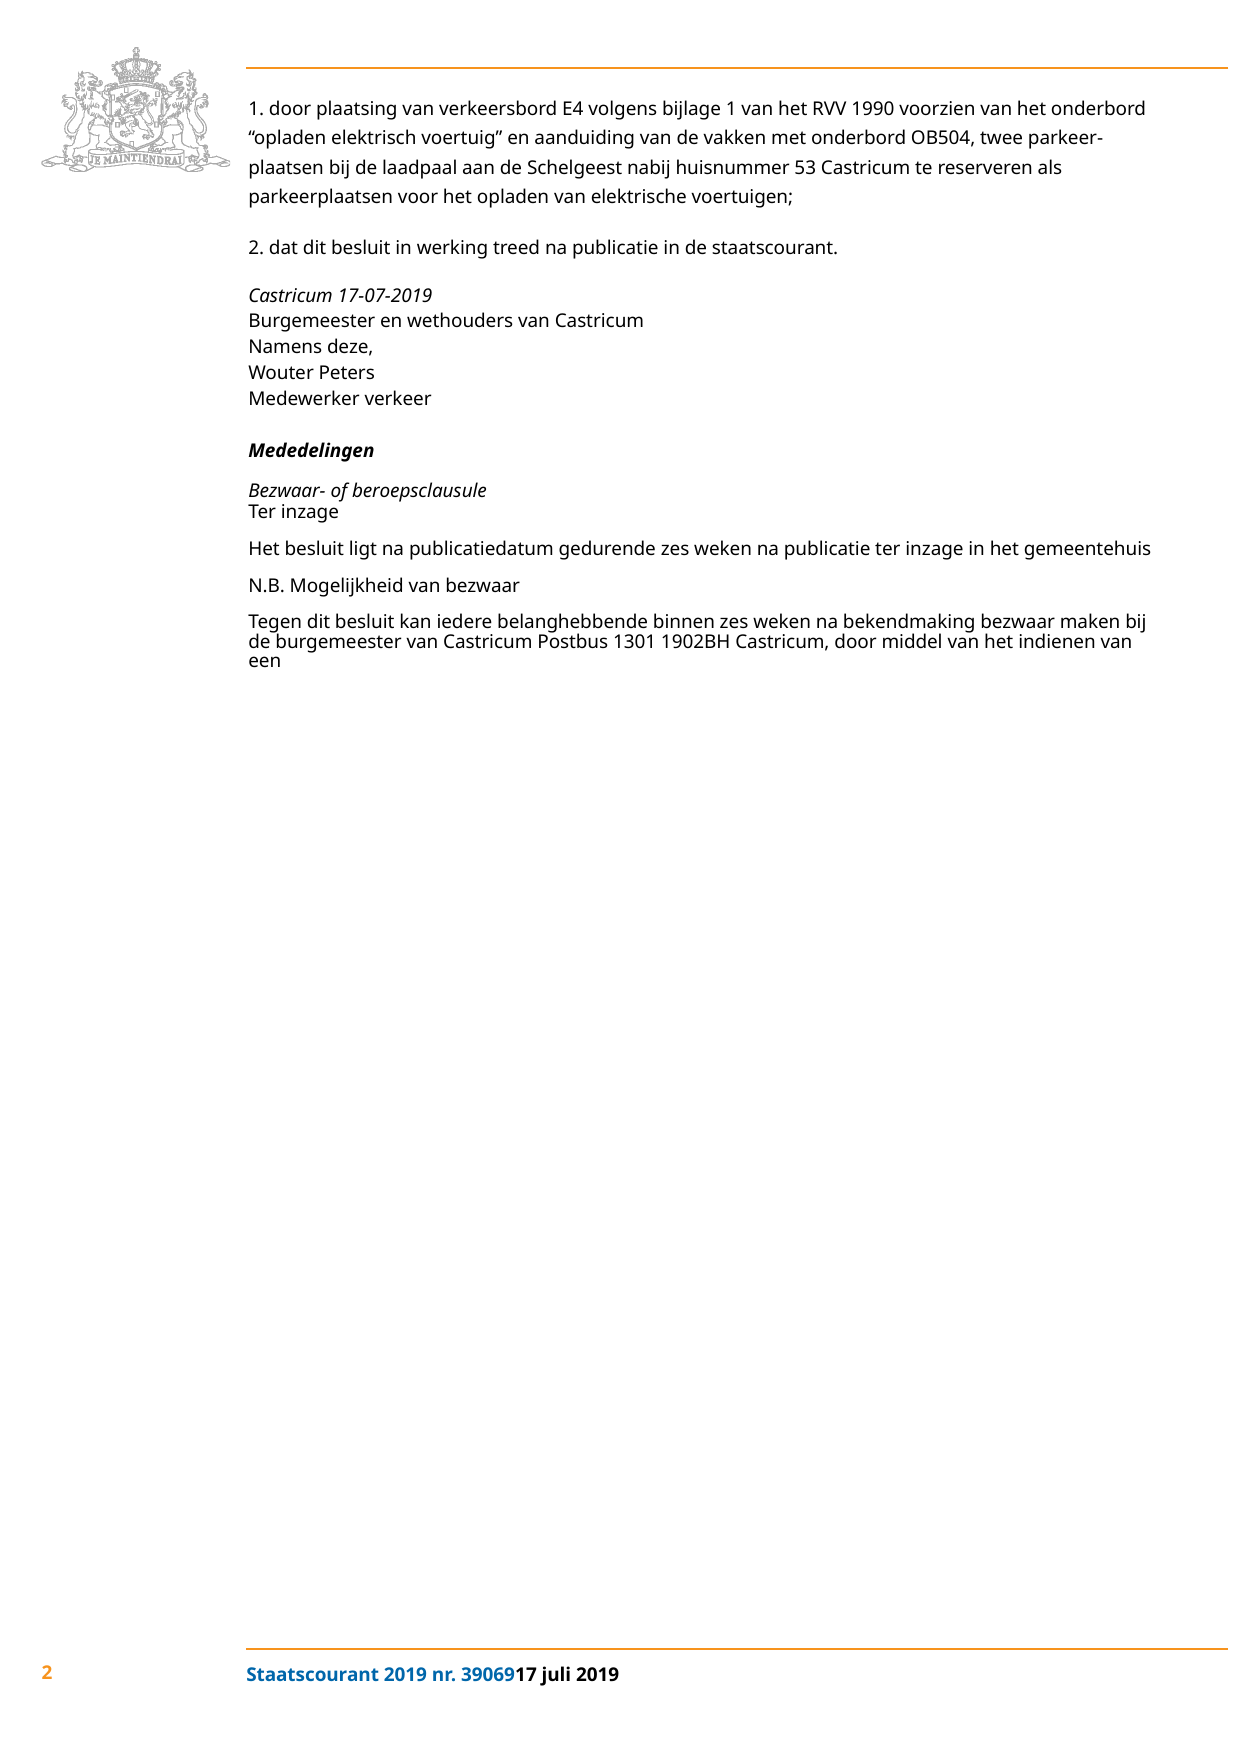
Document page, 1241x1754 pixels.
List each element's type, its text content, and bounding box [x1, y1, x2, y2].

text Wouter Peters [248, 359, 1152, 385]
text Ter inzage [248, 503, 1152, 522]
text Bezwaar- of beroepsclausule [248, 477, 1152, 503]
picture [41, 47, 231, 172]
text Tegen dit besluit kan iedere belanghebbende binnen zes weken na bekendmaking bezwaar maken bij de burgemeester van Castricum Postbus 1301 1902BH Castricum, door middel van het indienen van een [248, 613, 1152, 671]
text Namens deze, [248, 333, 1152, 359]
text 1. door plaatsing van verkeersbord E4 volgens bijlage 1 van het RVV 1990 voorzien van het onderbord “opladen elektrisch voertuig” en aanduiding van de vakken met onderbord OB504, twee parkeer- plaatsen bij de laadpaal aan de Schelgeest nabij huisnummer 53 Castricum te reserveren als parkeerplaatsen voor het opladen van elektrische voertuigen; [248, 95, 1152, 209]
text Het besluit ligt na publicatiedatum gedurende zes weken na publicatie ter inzage in het gemeentehuis [248, 539, 1152, 559]
text Mededelingen [248, 438, 1152, 463]
text Medewerker verkeer [248, 385, 1152, 410]
text Burgemeester en wethouders van Castricum [248, 307, 1152, 333]
text Castricum 17-07-2019 [248, 282, 1152, 307]
text N.B. Mogelijkheid van bezwaar [248, 577, 1152, 596]
text 2. dat dit besluit in werking treed na publicatie in de staatscourant. [248, 234, 1152, 260]
